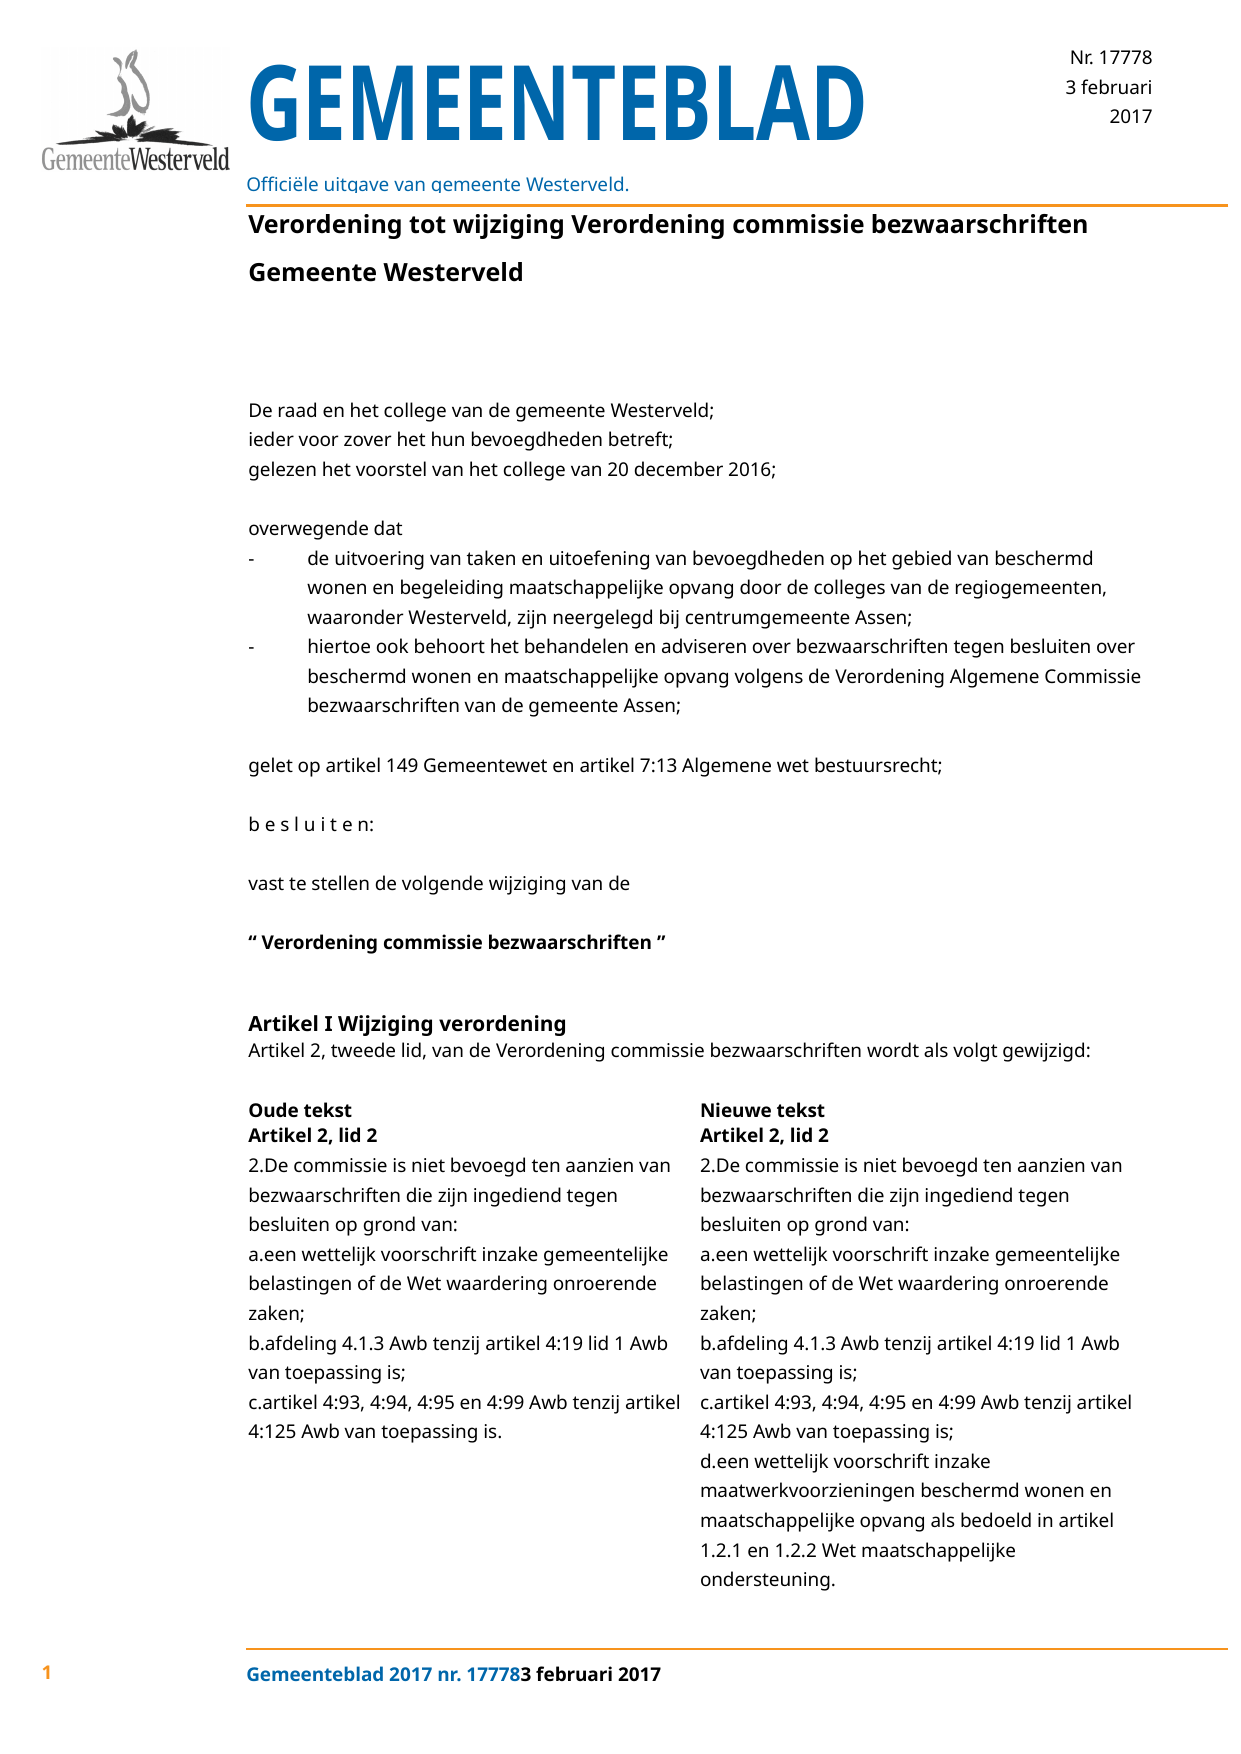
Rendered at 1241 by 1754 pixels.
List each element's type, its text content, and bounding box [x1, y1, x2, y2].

text De raad en het college van de gemeente Westerveld; [248, 397, 1152, 422]
text gelet op artikel 149 Gemeentewet en artikel 7:13 Algemene wet bestuursrecht; [248, 752, 1152, 777]
list hiertoe ook behoort het behandelen en adviseren over bezwaarschriften tegen besluiten over beschermd wonen en maatschappelijke opvang volgens de Verordening Algemene Commissie bezwaarschriften van de gemeente Assen; [248, 633, 1152, 718]
text overwegende dat [248, 515, 1152, 541]
text “ Verordening commissie bezwaarschriften ” [248, 929, 1152, 955]
text ieder voor zover het hun bevoegdheden betreft; [248, 426, 1152, 452]
text vast te stellen de volgende wijziging van de [248, 870, 1152, 896]
table_cell Artikel 2, lid 2 2.De commissie is niet bevoegd ten aanzien van bezwaarschriften die zijn ingediend tegen besluiten op grond van: a.een wettelijk voorschrift inzake gemeentelijke belastingen of de Wet waardering onroerende zaken; b.afdeling 4.1.3 Awb tenzij artikel 4:19 lid 1 Awb van toepassing is; c.artikel 4:93, 4:94, 4:95 en 4:99 Awb tenzij artikel 4:125 Awb van toepassing is. [248, 1123, 700, 1592]
text Artikel 2, tweede lid, van de Verordening commissie bezwaarschriften wordt als volgt gewijzigd: [248, 1038, 1152, 1063]
table_header Oude tekst [248, 1097, 700, 1123]
picture [41, 47, 231, 172]
list de uitvoering van taken en uitoefening van bevoegdheden op het gebied van beschermd wonen en begeleiding maatschappelijke opvang door de colleges van de regiogemeenten, waaronder Westerveld, zijn neergelegd bij centrumgemeente Assen; [248, 545, 1152, 629]
text b e s l u i t e n: [248, 811, 1152, 837]
text Verordening tot wijziging Verordening commissie bezwaarschriften Gemeente Westerveld [248, 207, 1152, 288]
table_cell Artikel 2, lid 2 2.De commissie is niet bevoegd ten aanzien van bezwaarschriften die zijn ingediend tegen besluiten op grond van: a.een wettelijk voorschrift inzake gemeentelijke belastingen of de Wet waardering onroerende zaken; b.afdeling 4.1.3 Awb tenzij artikel 4:19 lid 1 Awb van toepassing is; c.artikel 4:93, 4:94, 4:95 en 4:99 Awb tenzij artikel 4:125 Awb van toepassing is; d.een wettelijk voorschrift inzake maatwerkvoorzieningen beschermd wonen en maatschappelijke opvang als bedoeld in artikel 1.2.1 en 1.2.2 Wet maatschappelijke ondersteuning. [700, 1123, 1152, 1592]
text Artikel I Wijziging verordening [248, 1009, 1152, 1038]
text gelezen het voorstel van het college van 20 december 2016; [248, 456, 1152, 482]
table_header Nieuwe tekst [700, 1097, 1152, 1123]
